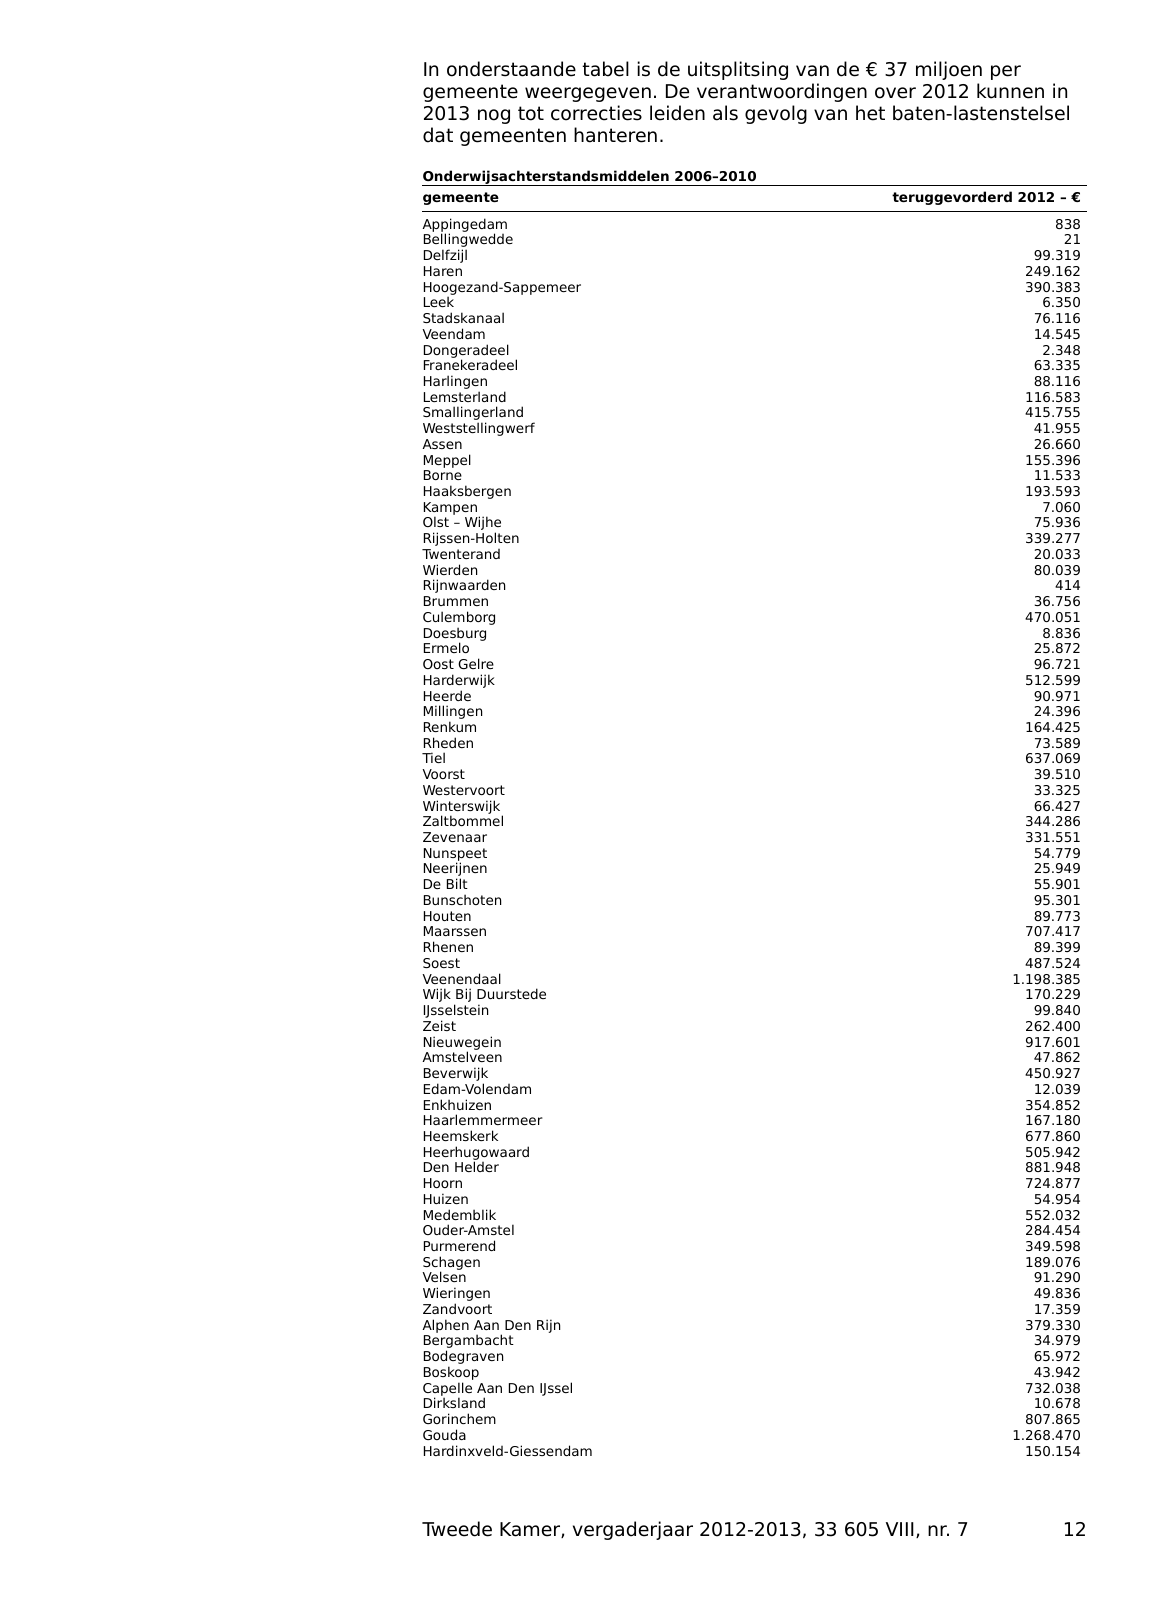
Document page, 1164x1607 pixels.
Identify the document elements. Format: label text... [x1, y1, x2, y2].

table_cell 54.779 [836, 846, 1087, 861]
table_cell Schagen [422, 1255, 836, 1270]
table_cell 512.599 [836, 673, 1087, 688]
table_cell Heerhugowaard [422, 1145, 836, 1160]
table_cell 25.872 [836, 641, 1087, 657]
table_cell 95.301 [836, 893, 1087, 908]
table_cell 91.290 [836, 1270, 1087, 1286]
table_cell 116.583 [836, 390, 1087, 405]
table_cell Millingen [422, 704, 836, 720]
table_cell 344.286 [836, 814, 1087, 830]
table_cell Harderwijk [422, 673, 836, 688]
table_cell Haaksbergen [422, 484, 836, 499]
table_cell 1.198.385 [836, 971, 1087, 987]
table_cell Heerde [422, 688, 836, 704]
table_cell 838 [836, 212, 1087, 232]
table_cell 36.756 [836, 594, 1087, 610]
table_cell Borne [422, 468, 836, 484]
table_cell Winterswijk [422, 799, 836, 814]
table_cell 677.860 [836, 1129, 1087, 1144]
table_cell 470.051 [836, 610, 1087, 625]
table_cell Den Helder [422, 1160, 836, 1176]
table_cell Enkhuizen [422, 1097, 836, 1113]
table_cell Veenendaal [422, 971, 836, 987]
table_cell Soest [422, 956, 836, 971]
table_cell Kampen [422, 500, 836, 515]
table_cell 20.033 [836, 547, 1087, 562]
table_cell Assen [422, 437, 836, 452]
table_cell 707.417 [836, 924, 1087, 940]
table_cell Haarlemmermeer [422, 1113, 836, 1129]
table_cell 26.660 [836, 437, 1087, 452]
table_cell 54.954 [836, 1192, 1087, 1207]
table_cell Weststellingwerf [422, 421, 836, 437]
table_cell Houten [422, 909, 836, 924]
table_cell 80.039 [836, 563, 1087, 578]
table_cell 63.335 [836, 358, 1087, 374]
table_cell 99.319 [836, 248, 1087, 264]
table_cell 89.773 [836, 909, 1087, 924]
table_cell Stadskanaal [422, 311, 836, 327]
table_cell Hoorn [422, 1176, 836, 1192]
table_cell Olst – Wijhe [422, 515, 836, 531]
table_cell teruggevorderd 2012 – € [836, 186, 1087, 211]
table_cell 170.229 [836, 987, 1087, 1003]
table_cell Wijk Bij Duurstede [422, 987, 836, 1003]
table_cell 284.454 [836, 1223, 1087, 1239]
table_cell Boskoop [422, 1365, 836, 1380]
table_cell 96.721 [836, 657, 1087, 673]
table_cell Wieringen [422, 1286, 836, 1302]
table_cell 379.330 [836, 1318, 1087, 1333]
table_cell Huizen [422, 1192, 836, 1207]
table_cell Zeist [422, 1019, 836, 1034]
table_cell 41.955 [836, 421, 1087, 437]
table_cell Purmerend [422, 1239, 836, 1254]
table_cell 807.865 [836, 1412, 1087, 1428]
table_cell 39.510 [836, 767, 1087, 783]
table_cell 724.877 [836, 1176, 1087, 1192]
table_cell Nunspeet [422, 846, 836, 861]
table_header Onderwijsachterstandsmiddelen 2006–2010 [422, 169, 1087, 184]
table_cell Brummen [422, 594, 836, 610]
table_cell 75.936 [836, 515, 1087, 531]
table_cell Bellingwedde [422, 232, 836, 248]
table_cell 390.383 [836, 279, 1087, 295]
table_cell 88.116 [836, 374, 1087, 389]
table_cell 12.039 [836, 1082, 1087, 1097]
table_cell Gorinchem [422, 1412, 836, 1428]
table_cell 49.836 [836, 1286, 1087, 1302]
table_cell Bodegraven [422, 1349, 836, 1365]
table_cell 6.350 [836, 295, 1087, 311]
table_cell Heemskerk [422, 1129, 836, 1144]
table_cell Zevenaar [422, 830, 836, 846]
table_cell 66.427 [836, 799, 1087, 814]
table_cell 414 [836, 578, 1087, 594]
table_cell 1.268.470 [836, 1428, 1087, 1443]
table_cell 17.359 [836, 1302, 1087, 1317]
table_cell Voorst [422, 767, 836, 783]
table_cell 505.942 [836, 1145, 1087, 1160]
table_cell 450.927 [836, 1066, 1087, 1082]
table_cell gemeente [422, 186, 836, 211]
table_cell 10.678 [836, 1396, 1087, 1412]
table_cell Hoogezand-Sappemeer [422, 279, 836, 295]
table_cell 89.399 [836, 940, 1087, 956]
table_cell 262.400 [836, 1019, 1087, 1034]
table_cell Hardinxveld-Giessendam [422, 1443, 836, 1459]
table_cell Oost Gelre [422, 657, 836, 673]
table_cell Rheden [422, 736, 836, 751]
table_cell Capelle Aan Den IJssel [422, 1380, 836, 1396]
table_cell Rhenen [422, 940, 836, 956]
table_cell 8.836 [836, 625, 1087, 641]
table_cell 552.032 [836, 1208, 1087, 1223]
table_cell Doesburg [422, 625, 836, 641]
table_cell 487.524 [836, 956, 1087, 971]
table_cell 76.116 [836, 311, 1087, 327]
table_cell 339.277 [836, 531, 1087, 547]
table_cell Renkum [422, 720, 836, 736]
table_cell Rijssen-Holten [422, 531, 836, 547]
table_cell 21 [836, 232, 1087, 248]
table_cell Harlingen [422, 374, 836, 389]
table_cell 150.154 [836, 1443, 1087, 1459]
table_cell Edam-Volendam [422, 1082, 836, 1097]
table_cell 249.162 [836, 264, 1087, 279]
table_cell Neerijnen [422, 861, 836, 877]
table_cell Nieuwegein [422, 1034, 836, 1050]
table_cell Dirksland [422, 1396, 836, 1412]
table_cell Alphen Aan Den Rijn [422, 1318, 836, 1333]
table_cell Ermelo [422, 641, 836, 657]
table_cell Maarssen [422, 924, 836, 940]
table_cell Zandvoort [422, 1302, 836, 1317]
table_cell 2.348 [836, 342, 1087, 358]
table_cell Smallingerland [422, 405, 836, 421]
table_cell Wierden [422, 563, 836, 578]
table_cell De Bilt [422, 877, 836, 893]
table_cell 331.551 [836, 830, 1087, 846]
table_cell 14.545 [836, 327, 1087, 342]
table_cell 25.949 [836, 861, 1087, 877]
table_cell 917.601 [836, 1034, 1087, 1050]
table_cell 7.060 [836, 500, 1087, 515]
table_cell Medemblik [422, 1208, 836, 1223]
table_cell 73.589 [836, 736, 1087, 751]
table_cell 155.396 [836, 453, 1087, 468]
table_cell 55.901 [836, 877, 1087, 893]
table_cell 47.862 [836, 1050, 1087, 1066]
table_cell 354.852 [836, 1097, 1087, 1113]
table_cell Gouda [422, 1428, 836, 1443]
table_cell 11.533 [836, 468, 1087, 484]
table_cell 65.972 [836, 1349, 1087, 1365]
text In onderstaande tabel is de uitsplitsing van de € 37 miljoen per gemeente weergegeven. De verantwoordingen over 2012 kunnen in 2013 nog tot correcties leiden als gevolg van het baten-lastenstelsel dat gemeenten hanteren. [422, 59, 1087, 147]
table_cell Velsen [422, 1270, 836, 1286]
table_cell Westervoort [422, 783, 836, 798]
table_cell 164.425 [836, 720, 1087, 736]
table_cell Culemborg [422, 610, 836, 625]
table_cell Appingedam [422, 212, 836, 232]
table_cell 189.076 [836, 1255, 1087, 1270]
table_cell Beverwijk [422, 1066, 836, 1082]
table_cell Amstelveen [422, 1050, 836, 1066]
table_cell Dongeradeel [422, 342, 836, 358]
table_cell 349.598 [836, 1239, 1087, 1254]
table_cell Meppel [422, 453, 836, 468]
table_cell 90.971 [836, 688, 1087, 704]
table_cell 415.755 [836, 405, 1087, 421]
table_cell Twenterand [422, 547, 836, 562]
table_cell Haren [422, 264, 836, 279]
table_cell 732.038 [836, 1380, 1087, 1396]
table_cell 33.325 [836, 783, 1087, 798]
table_cell 99.840 [836, 1003, 1087, 1019]
table_cell Ouder-Amstel [422, 1223, 836, 1239]
table_cell Bergambacht [422, 1333, 836, 1349]
table_cell 637.069 [836, 751, 1087, 767]
table_cell 167.180 [836, 1113, 1087, 1129]
table_cell Delfzijl [422, 248, 836, 264]
table_cell Zaltbommel [422, 814, 836, 830]
table_cell Franekeradeel [422, 358, 836, 374]
table_cell Veendam [422, 327, 836, 342]
table_cell 34.979 [836, 1333, 1087, 1349]
table_cell 43.942 [836, 1365, 1087, 1380]
table_cell Leek [422, 295, 836, 311]
table_cell 881.948 [836, 1160, 1087, 1176]
table_cell IJsselstein [422, 1003, 836, 1019]
table_cell Bunschoten [422, 893, 836, 908]
table_cell Lemsterland [422, 390, 836, 405]
table_cell 24.396 [836, 704, 1087, 720]
table_cell Rijnwaarden [422, 578, 836, 594]
table_cell Tiel [422, 751, 836, 767]
table_cell 193.593 [836, 484, 1087, 499]
